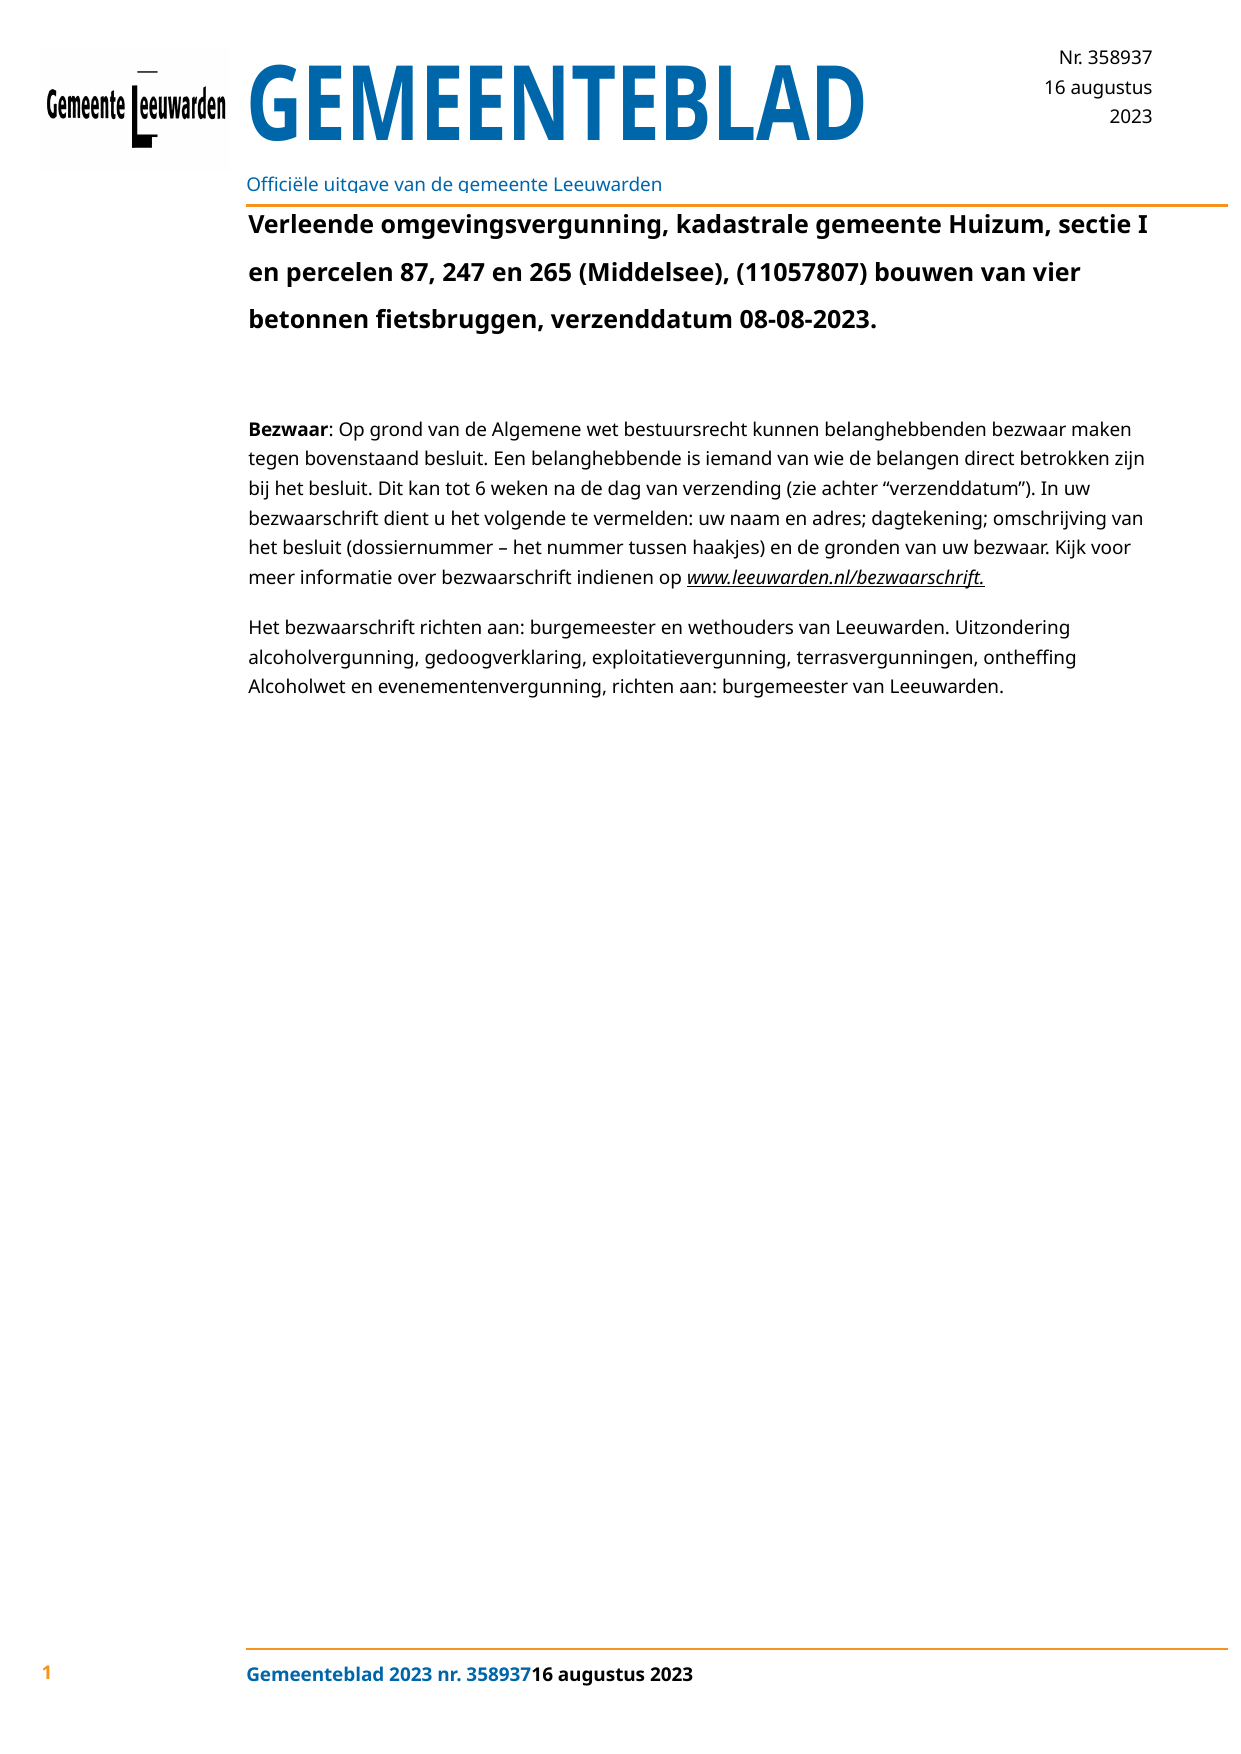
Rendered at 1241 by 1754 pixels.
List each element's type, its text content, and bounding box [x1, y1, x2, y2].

picture [41, 47, 231, 172]
text Het bezwaarschrift richten aan: burgemeester en wethouders van Leeuwarden. Uitzondering alcoholvergunning, gedoogverklaring, exploitatievergunning, terrasvergunningen, ontheffing Alcoholwet en evenementenvergunning, richten aan: burgemeester van Leeuwarden. [248, 614, 1152, 699]
text Verleende omgevingsvergunning, kadastrale gemeente Huizum, sectie I en percelen 87, 247 en 265 (Middelsee), (11057807) bouwen van vier betonnen fietsbruggen, verzenddatum 08-08-2023. [248, 207, 1152, 336]
text Bezwaar: Op grond van de Algemene wet bestuursrecht kunnen belanghebbenden bezwaar maken tegen bovenstaand besluit. Een belanghebbende is iemand van wie de belangen direct betrokken zijn bij het besluit. Dit kan tot 6 weken na de dag van verzending (zie achter “verzenddatum”). In uw bezwaarschrift dient u het volgende te vermelden: uw naam en adres; dagtekening; omschrijving van het besluit (dossiernummer – het nummer tussen haakjes) en de gronden van uw bezwaar. Kijk voor meer informatie over bezwaarschrift indienen op www.leeuwarden.nl/bezwaarschrift. [248, 416, 1152, 589]
